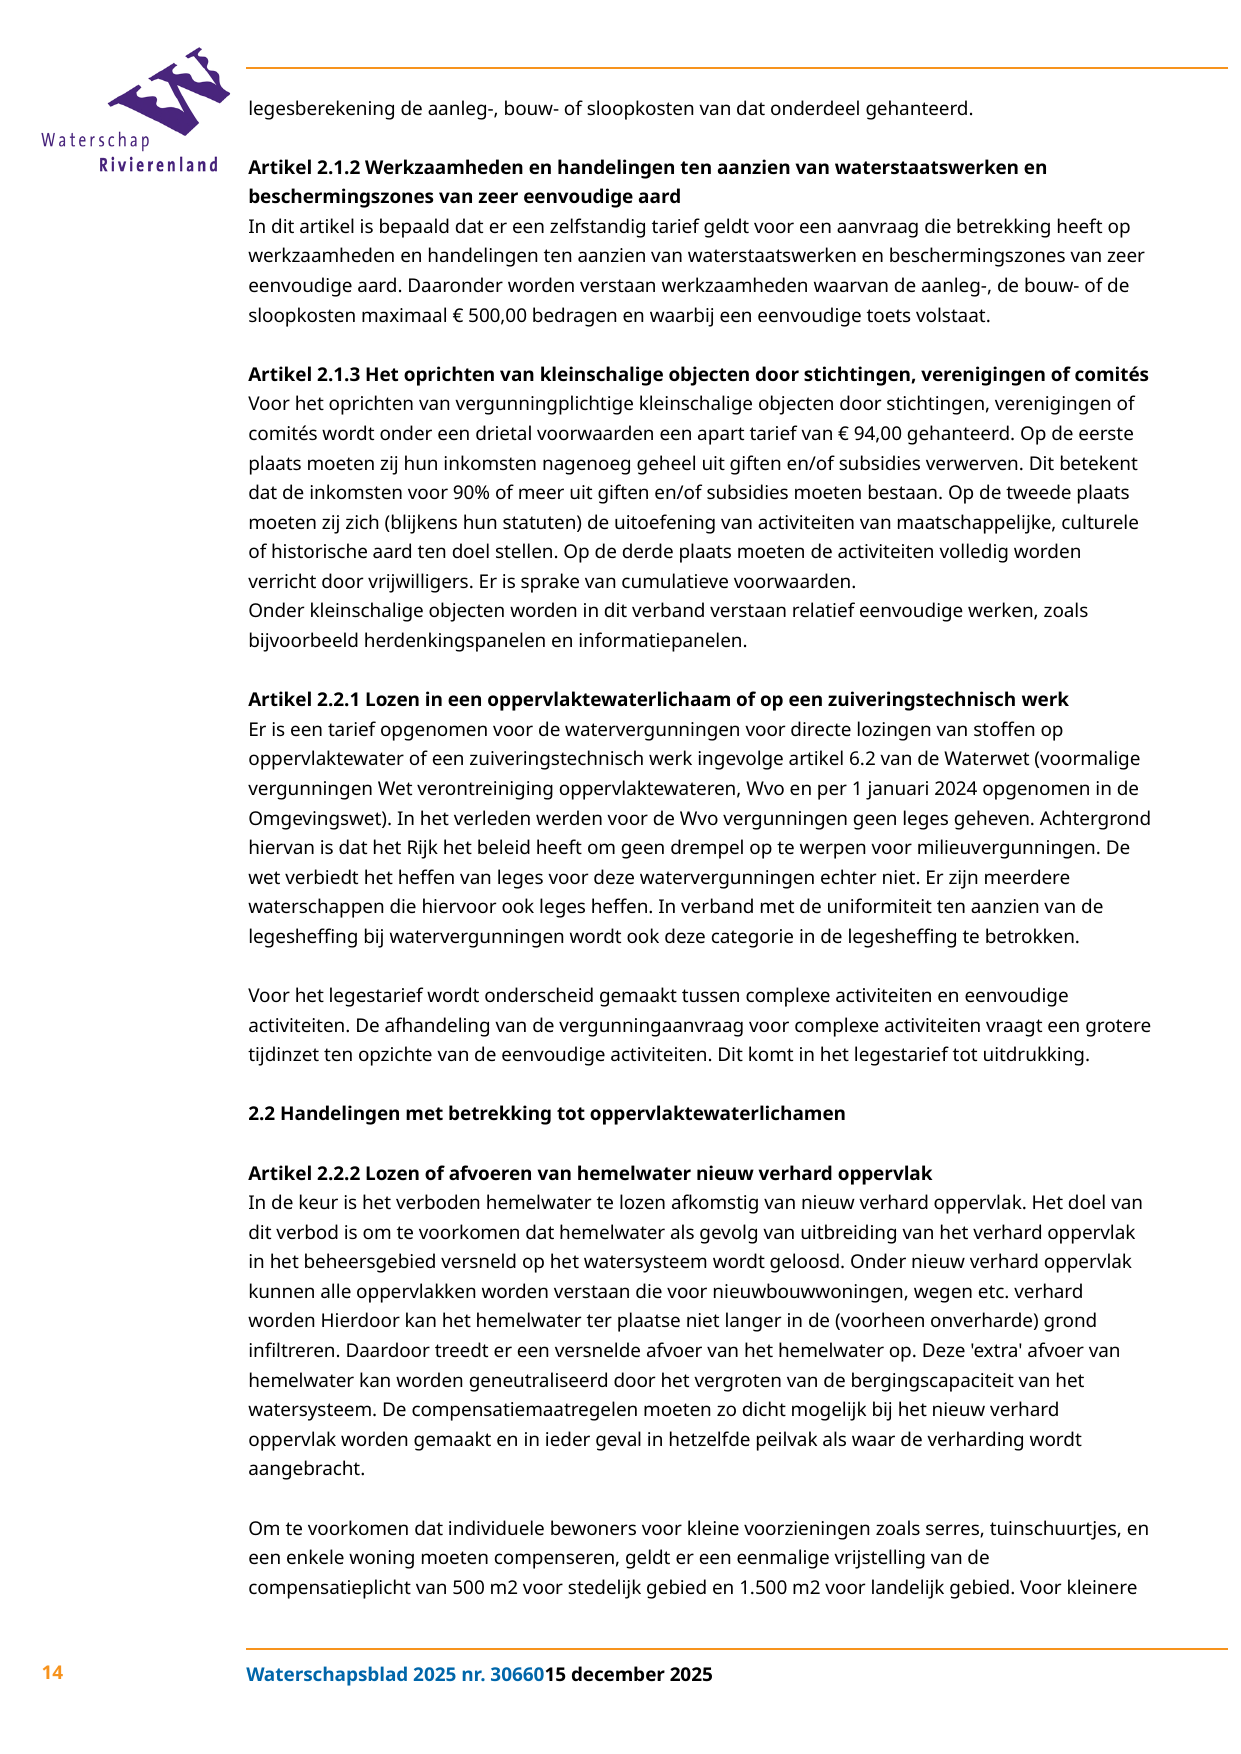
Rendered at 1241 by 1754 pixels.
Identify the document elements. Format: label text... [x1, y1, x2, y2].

text In de keur is het verboden hemelwater te lozen afkomstig van nieuw verhard oppervlak. Het doel van dit verbod is om te voorkomen dat hemelwater als gevolg van uitbreiding van het verhard oppervlak in het beheersgebied versneld op het watersysteem wordt geloosd. Onder nieuw verhard oppervlak kunnen alle oppervlakken worden verstaan die voor nieuwbouwwoningen, wegen etc. verhard worden Hierdoor kan het hemelwater ter plaatse niet langer in de (voorheen onverharde) grond infiltreren. Daardoor treedt er een versnelde afvoer van het hemelwater op. Deze 'extra' afvoer van hemelwater kan worden geneutraliseerd door het vergroten van de bergingscapaciteit van het watersysteem. De compensatiemaatregelen moeten zo dicht mogelijk bij het nieuw verhard oppervlak worden gemaakt en in ieder geval in hetzelfde peilvak als waar de verharding wordt aangebracht. [248, 1189, 1152, 1481]
text 2.2 Handelingen met betrekking tot oppervlaktewaterlichamen [248, 1101, 1152, 1126]
text In dit artikel is bepaald dat er een zelfstandig tarief geldt voor een aanvraag die betrekking heeft op werkzaamheden en handelingen ten aanzien van waterstaatswerken en beschermingszones van zeer eenvoudige aard. Daaronder worden verstaan werkzaamheden waarvan de aanleg-, de bouw- of de sloopkosten maximaal € 500,00 bedragen en waarbij een eenvoudige toets volstaat. [248, 213, 1152, 328]
text Artikel 2.1.2 Werkzaamheden en handelingen ten aanzien van waterstaatswerken en beschermingszones van zeer eenvoudige aard [248, 154, 1152, 209]
text Artikel 2.1.3 Het oprichten van kleinschalige objecten door stichtingen, verenigingen of comités [248, 361, 1152, 387]
text Voor het legestarief wordt onderscheid gemaakt tussen complexe activiteiten en eenvoudige activiteiten. De afhandeling van de vergunningaanvraag voor complexe activiteiten vraagt een grotere tijdinzet ten opzichte van de eenvoudige activiteiten. Dit komt in het legestarief tot uitdrukking. [248, 982, 1152, 1067]
text Artikel 2.2.2 Lozen of afvoeren van hemelwater nieuw verhard oppervlak [248, 1160, 1152, 1186]
text Om te voorkomen dat individuele bewoners voor kleine voorzieningen zoals serres, tuinschuurtjes, en een enkele woning moeten compenseren, geldt er een eenmalige vrijstelling van de compensatieplicht van 500 m2 voor stedelijk gebied en 1.500 m2 voor landelijk gebied. Voor kleinere [248, 1515, 1152, 1600]
text Er is een tarief opgenomen voor de watervergunningen voor directe lozingen van stoffen op oppervlaktewater of een zuiveringstechnisch werk ingevolge artikel 6.2 van de Waterwet (voormalige vergunningen Wet verontreiniging oppervlaktewateren, Wvo en per 1 januari 2024 opgenomen in de Omgevingswet). In het verleden werden voor de Wvo vergunningen geen leges geheven. Achtergrond hiervan is dat het Rijk het beleid heeft om geen drempel op te werpen voor milieuvergunningen. De wet verbiedt het heffen van leges voor deze watervergunningen echter niet. Er zijn meerdere waterschappen die hiervoor ook leges heffen. In verband met de uniformiteit ten aanzien van de legesheffing bij watervergunningen wordt ook deze categorie in de legesheffing te betrokken. [248, 716, 1152, 949]
text Onder kleinschalige objecten worden in dit verband verstaan relatief eenvoudige werken, zoals bijvoorbeeld herdenkingspanelen en informatiepanelen. [248, 598, 1152, 653]
text Voor het oprichten van vergunningplichtige kleinschalige objecten door stichtingen, verenigingen of comités wordt onder een drietal voorwaarden een apart tarief van € 94,00 gehanteerd. Op de eerste plaats moeten zij hun inkomsten nagenoeg geheel uit giften en/of subsidies verwerven. Dit betekent dat de inkomsten voor 90% of meer uit giften en/of subsidies moeten bestaan. Op de tweede plaats moeten zij zich (blijkens hun statuten) de uitoefening van activiteiten van maatschappelijke, culturele of historische aard ten doel stellen. Op de derde plaats moeten de activiteiten volledig worden verricht door vrijwilligers. Er is sprake van cumulatieve voorwaarden. [248, 391, 1152, 594]
text legesberekening de aanleg-, bouw- of sloopkosten van dat onderdeel gehanteerd. [248, 95, 1152, 121]
text Artikel 2.2.1 Lozen in een oppervlaktewaterlichaam of op een zuiveringstechnisch werk [248, 686, 1152, 712]
picture [41, 47, 231, 172]
